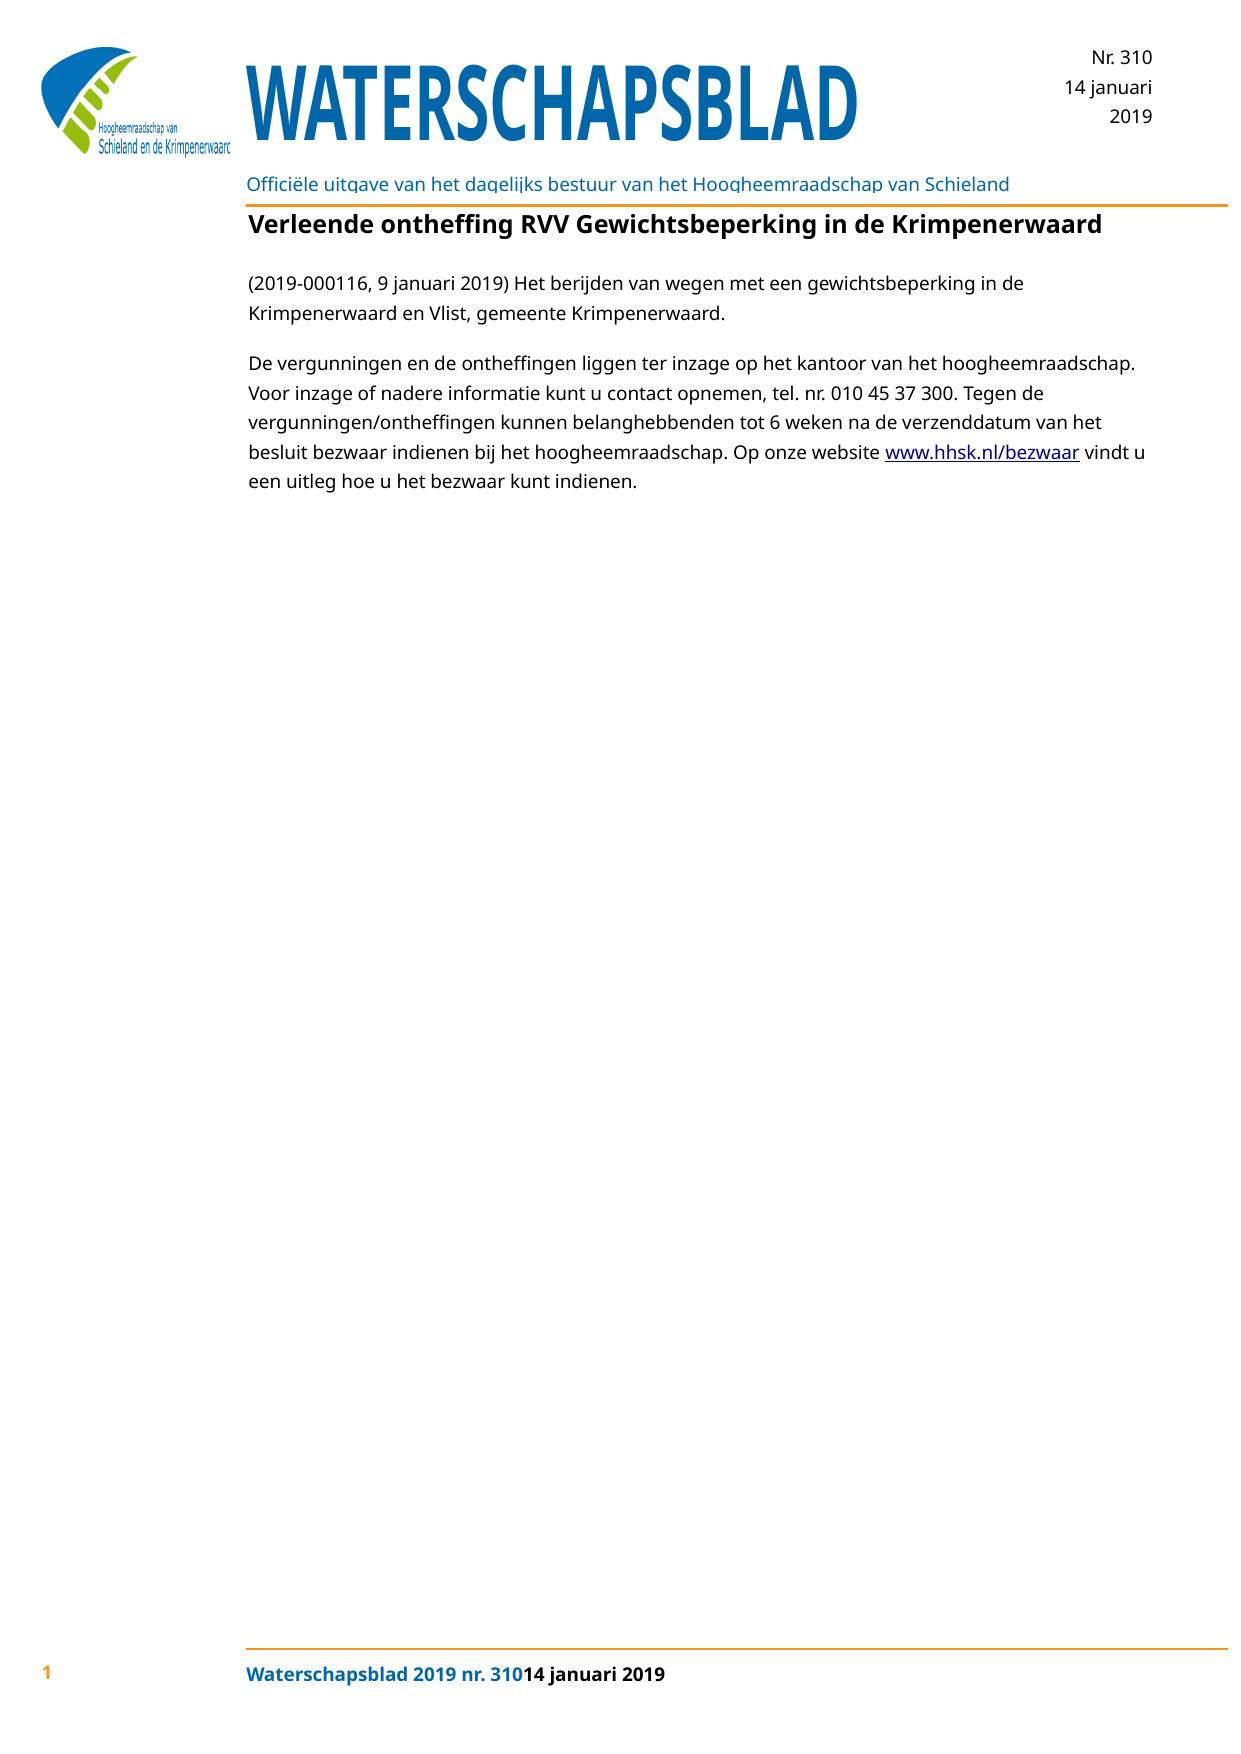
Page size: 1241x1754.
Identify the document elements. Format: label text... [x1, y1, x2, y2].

text De vergunningen en de ontheffingen liggen ter inzage op het kantoor van het hoogheemraadschap. Voor inzage of nadere informatie kunt u contact opnemen, tel. nr. 010 45 37 300. Tegen de vergunningen/ontheffingen kunnen belanghebbenden tot 6 weken na de verzenddatum van het besluit bezwaar indienen bij het hoogheemraadschap. Op onze website www.hhsk.nl/bezwaar vindt u een uitleg hoe u het bezwaar kunt indienen. [248, 350, 1152, 494]
picture [41, 47, 231, 172]
text Verleende ontheffing RVV Gewichtsbeperking in de Krimpenerwaard [248, 207, 1152, 241]
text (2019-000116, 9 januari 2019) Het berijden van wegen met een gewichtsbeperking in de Krimpenerwaard en Vlist, gemeente Krimpenerwaard. [248, 270, 1152, 326]
